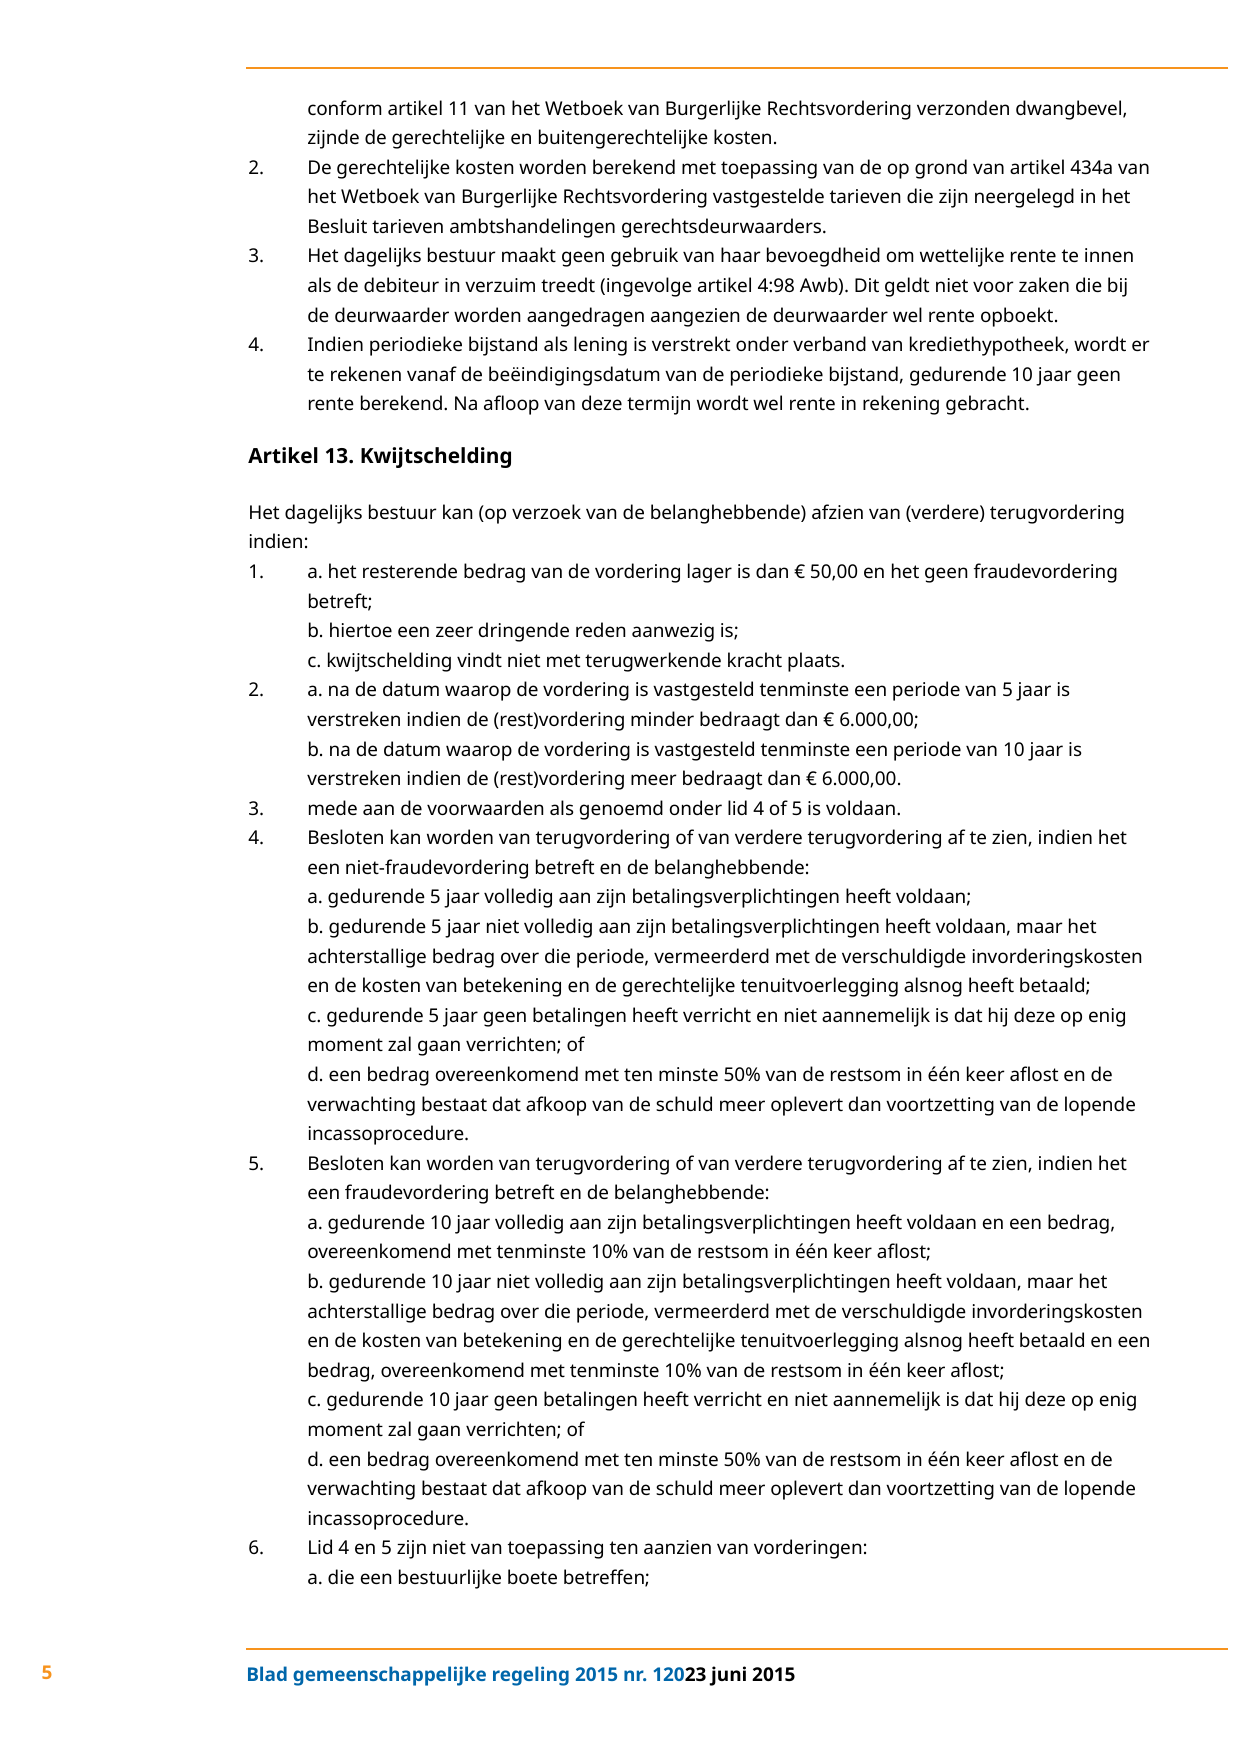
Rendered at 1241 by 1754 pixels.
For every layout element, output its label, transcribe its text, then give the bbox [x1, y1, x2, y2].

list De gerechtelijke kosten worden berekend met toepassing van de op grond van artikel 434a van het Wetboek van Burgerlijke Rechtsvordering vastgestelde tarieven die zijn neergelegd in het Besluit tarieven ambtshandelingen gerechtsdeurwaarders. [248, 154, 1152, 239]
text Het dagelijks bestuur kan (op verzoek van de belanghebbende) afzien van (verdere) terugvordering indien: [248, 499, 1152, 554]
list a. gedurende 10 jaar volledig aan zijn betalingsverplichtingen heeft voldaan en een bedrag, overeenkomend met tenminste 10% van de restsom in één keer aflost; [248, 1209, 1152, 1264]
list b. gedurende 10 jaar niet volledig aan zijn betalingsverplichtingen heeft voldaan, maar het achterstallige bedrag over die periode, vermeerderd met de verschuldigde invorderingskosten en de kosten van betekening en de gerechtelijke tenuitvoerlegging alsnog heeft betaald en een bedrag, overeenkomend met tenminste 10% van de restsom in één keer aflost; [248, 1268, 1152, 1383]
list a. gedurende 5 jaar volledig aan zijn betalingsverplichtingen heeft voldaan; [248, 884, 1152, 909]
list b. na de datum waarop de vordering is vastgesteld tenminste een periode van 10 jaar is verstreken indien de (rest)vordering meer bedraagt dan € 6.000,00. [248, 736, 1152, 791]
list Indien periodieke bijstand als lening is verstrekt onder verband van krediethypotheek, wordt er te rekenen vanaf de beëindigingsdatum van de periodieke bijstand, gedurende 10 jaar geen rente berekend. Na afloop van deze termijn wordt wel rente in rekening gebracht. [248, 331, 1152, 416]
list b. gedurende 5 jaar niet volledig aan zijn betalingsverplichtingen heeft voldaan, maar het achterstallige bedrag over die periode, vermeerderd met de verschuldigde invorderingskosten en de kosten van betekening en de gerechtelijke tenuitvoerlegging alsnog heeft betaald; [248, 913, 1152, 998]
list a. na de datum waarop de vordering is vastgesteld tenminste een periode van 5 jaar is verstreken indien de (rest)vordering minder bedraagt dan € 6.000,00; [248, 677, 1152, 732]
list Lid 4 en 5 zijn niet van toepassing ten aanzien van vorderingen: [248, 1534, 1152, 1560]
list b. hiertoe een zeer dringende reden aanwezig is; [248, 617, 1152, 643]
list Besloten kan worden van terugvordering of van verdere terugvordering af te zien, indien het een fraudevordering betreft en de belanghebbende: [248, 1150, 1152, 1205]
list c. gedurende 5 jaar geen betalingen heeft verricht en niet aannemelijk is dat hij deze op enig moment zal gaan verrichten; of [248, 1002, 1152, 1057]
list c. kwijtschelding vindt niet met terugwerkende kracht plaats. [248, 647, 1152, 673]
list Het dagelijks bestuur maakt geen gebruik van haar bevoegdheid om wettelijke rente te innen als de debiteur in verzuim treedt (ingevolge artikel 4:98 Awb). Dit geldt niet voor zaken die bij de deurwaarder worden aangedragen aangezien de deurwaarder wel rente opboekt. [248, 243, 1152, 328]
list c. gedurende 10 jaar geen betalingen heeft verricht en niet aannemelijk is dat hij deze op enig moment zal gaan verrichten; of [248, 1387, 1152, 1442]
list d. een bedrag overeenkomend met ten minste 50% van de restsom in één keer aflost en de verwachting bestaat dat afkoop van de schuld meer oplevert dan voortzetting van de lopende incassoprocedure. [248, 1061, 1152, 1146]
list a. die een bestuurlijke boete betreffen; [248, 1564, 1152, 1590]
text Artikel 13. Kwijtschelding [248, 441, 1152, 469]
list mede aan de voorwaarden als genoemd onder lid 4 of 5 is voldaan. [248, 795, 1152, 821]
list a. het resterende bedrag van de vordering lager is dan € 50,00 en het geen fraudevordering betreft; [248, 558, 1152, 613]
picture [41, 47, 231, 172]
list Besloten kan worden van terugvordering of van verdere terugvordering af te zien, indien het een niet-fraudevordering betreft en de belanghebbende: [248, 824, 1152, 880]
list d. een bedrag overeenkomend met ten minste 50% van de restsom in één keer aflost en de verwachting bestaat dat afkoop van de schuld meer oplevert dan voortzetting van de lopende incassoprocedure. [248, 1446, 1152, 1531]
list conform artikel 11 van het Wetboek van Burgerlijke Rechtsvordering verzonden dwangbevel, zijnde de gerechtelijke en buitengerechtelijke kosten. [248, 95, 1152, 150]
